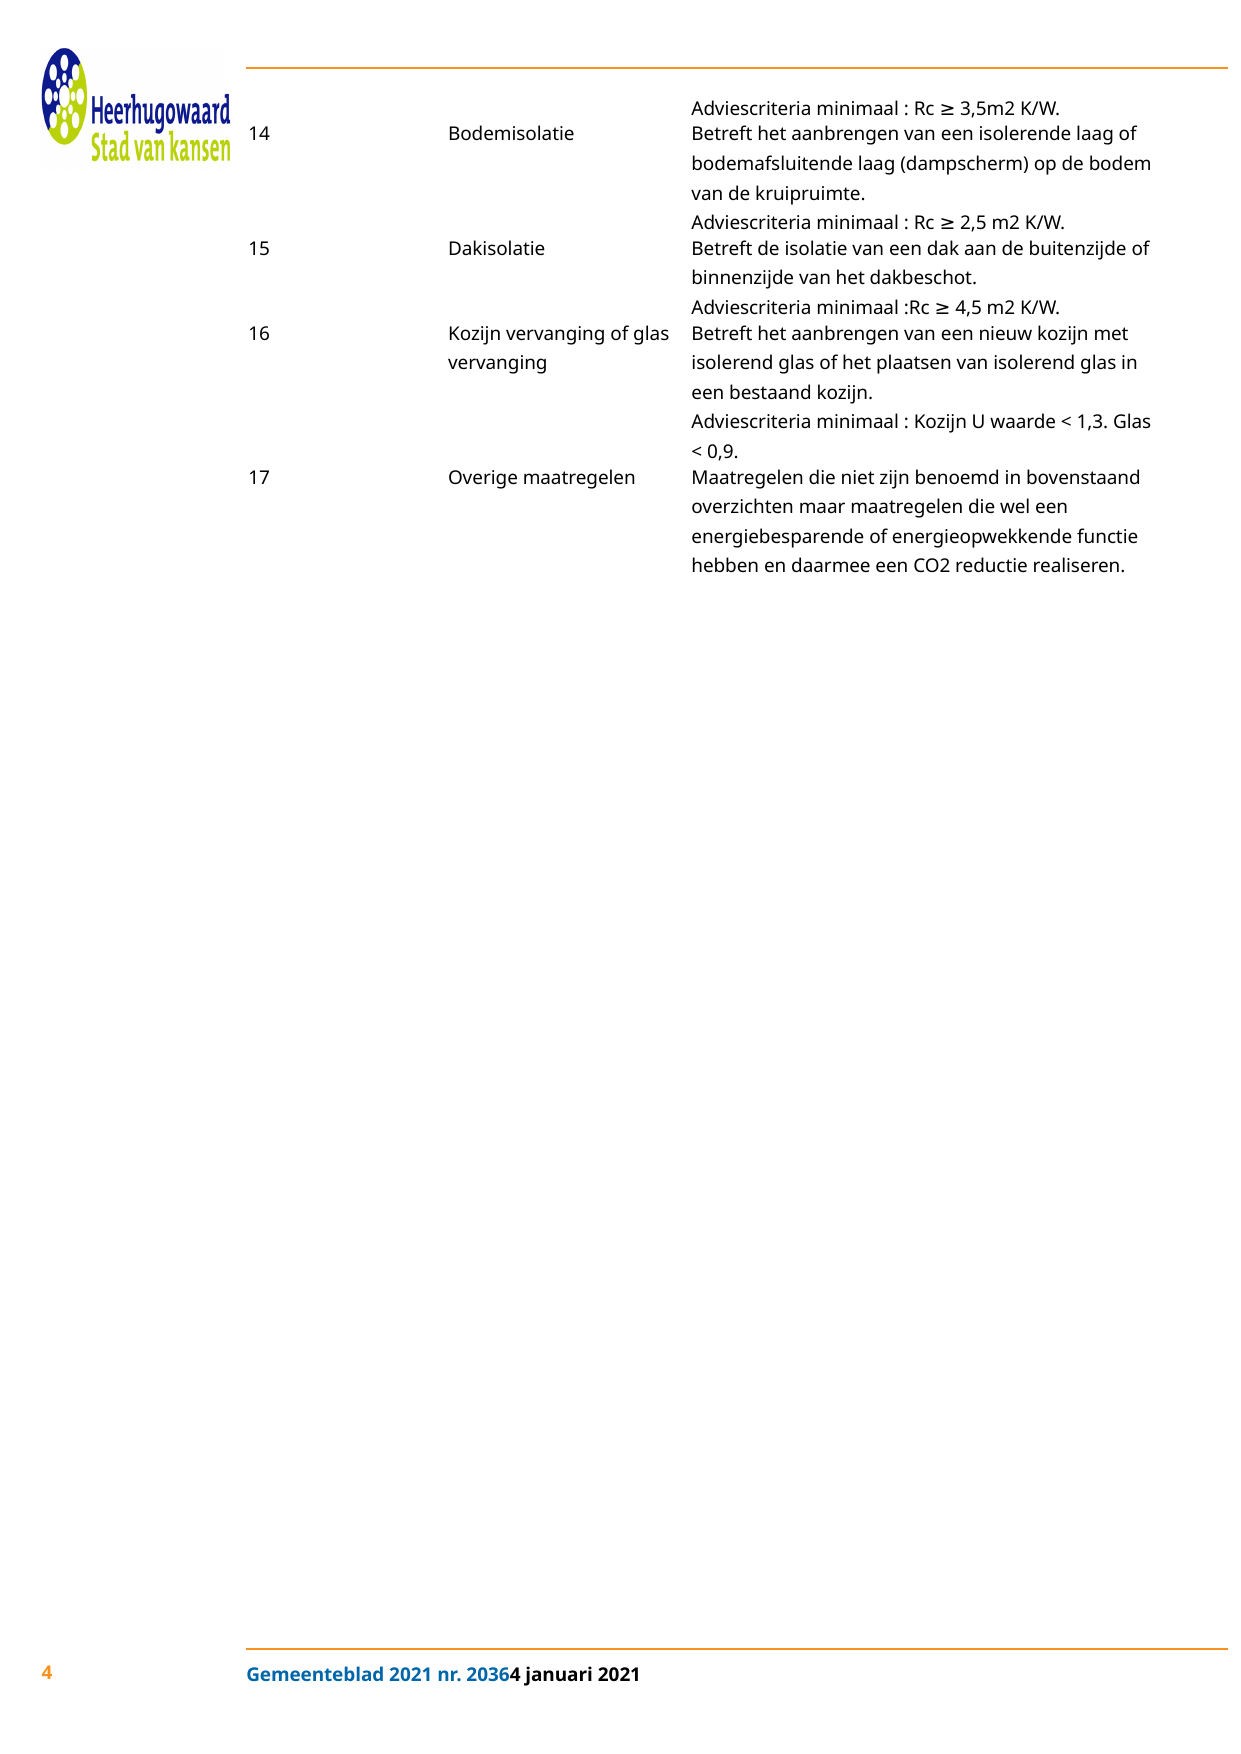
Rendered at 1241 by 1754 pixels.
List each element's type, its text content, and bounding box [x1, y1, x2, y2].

table_cell 14 [248, 121, 448, 235]
table_cell Betreft het aanbrengen van een isolerende laag of bodemafsluitende laag (dampscherm) op de bodem van de kruipruimte. Adviescriteria minimaal : Rc ≥ 2,5 m2 K/W. [691, 121, 1152, 235]
table_cell Betreft het aanbrengen van een nieuw kozijn met isolerend glas of het plaatsen van isolerend glas in een bestaand kozijn. Adviescriteria minimaal : Kozijn U waarde < 1,3. Glas < 0,9. [691, 320, 1152, 464]
table_cell Adviescriteria minimaal : Rc ≥ 3,5m2 K/W. [691, 95, 1152, 121]
table_cell Bodemisolatie [448, 121, 691, 235]
table_cell 16 [248, 320, 448, 464]
table_cell [448, 95, 691, 121]
table_cell Kozijn vervanging of glas vervanging [448, 320, 691, 464]
table_cell Dakisolatie [448, 235, 691, 320]
picture [41, 47, 231, 172]
table_cell Betreft de isolatie van een dak aan de buitenzijde of binnenzijde van het dakbeschot. Adviescriteria minimaal :Rc ≥ 4,5 m2 K/W. [691, 235, 1152, 320]
table_cell 15 [248, 235, 448, 320]
table_cell Overige maatregelen [448, 464, 691, 578]
table_cell 17 [248, 464, 448, 578]
table_cell [248, 95, 448, 121]
table_cell Maatregelen die niet zijn benoemd in bovenstaand overzichten maar maatregelen die wel een energiebesparende of energieopwekkende functie hebben en daarmee een CO2 reductie realiseren. [691, 464, 1152, 578]
